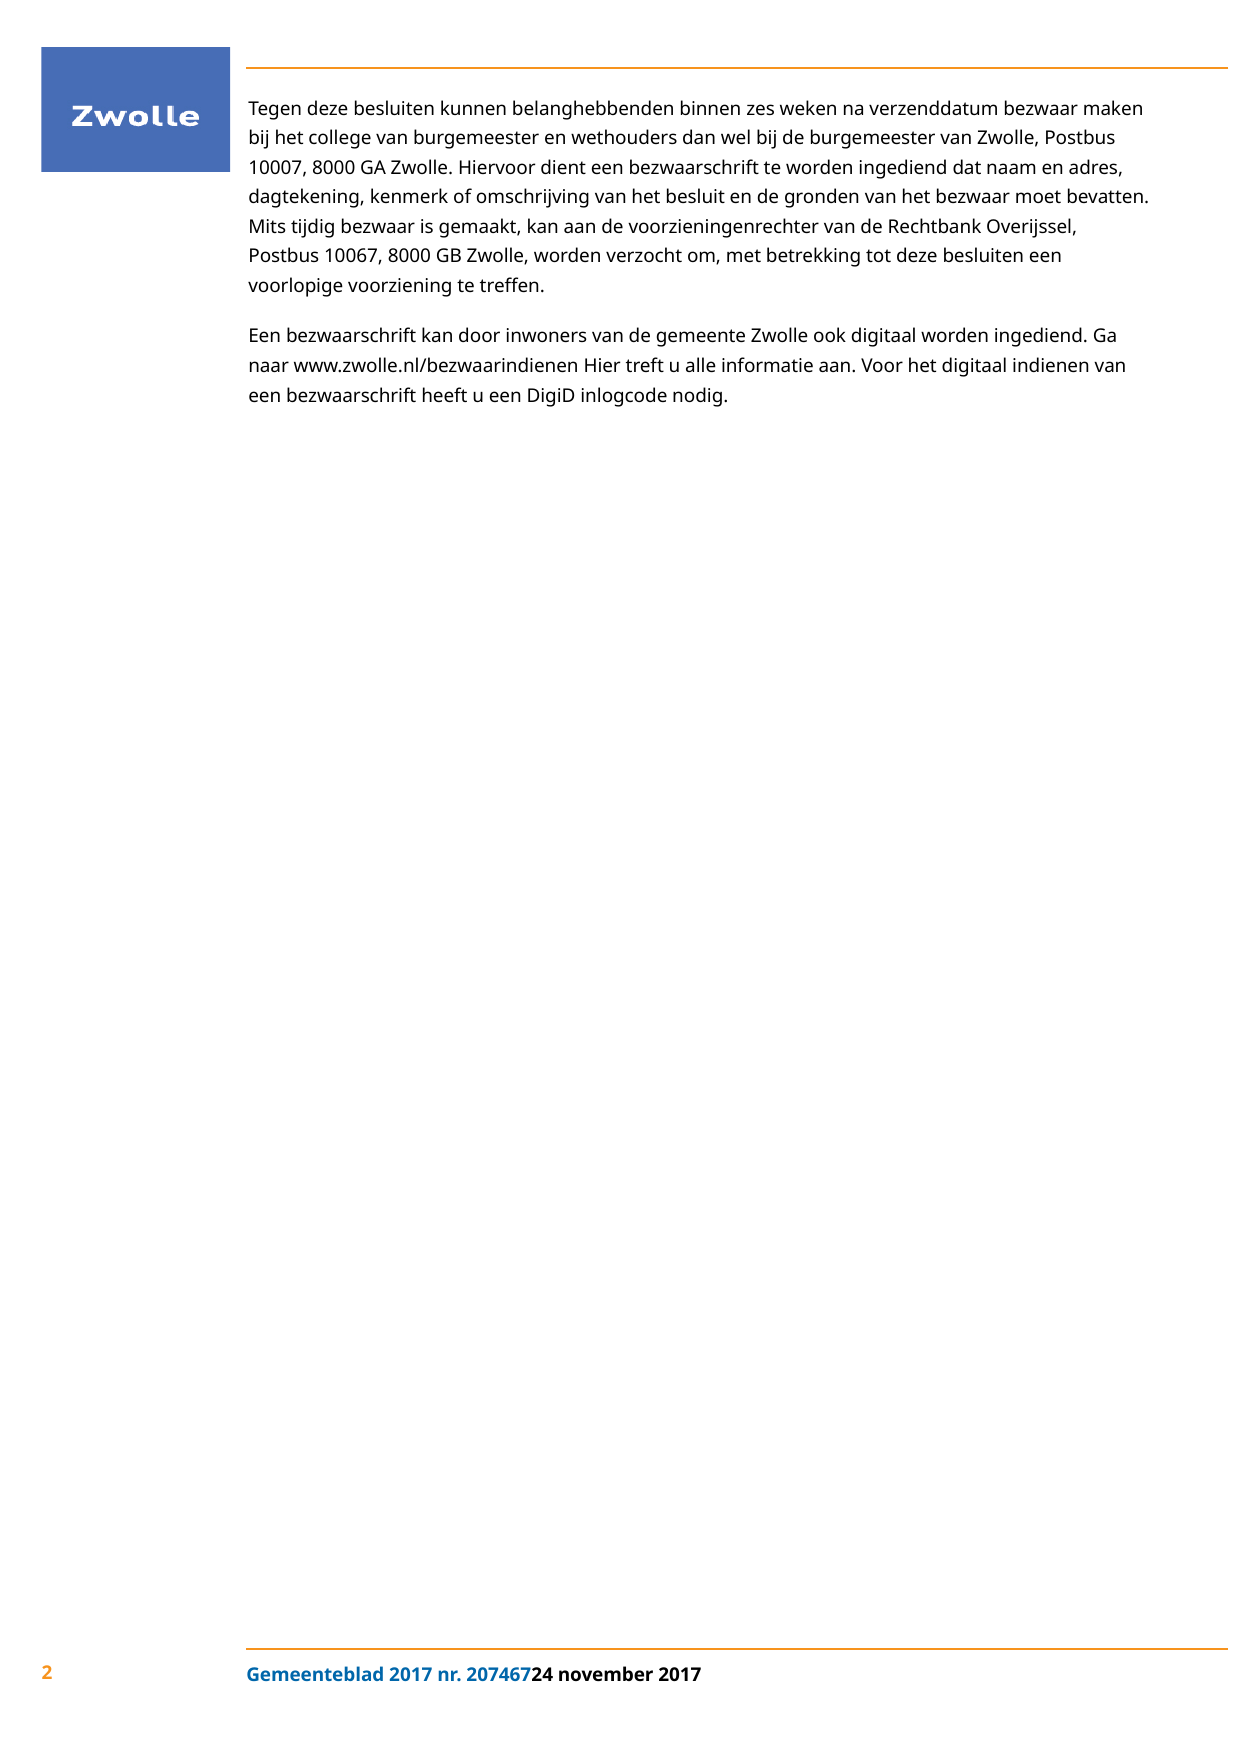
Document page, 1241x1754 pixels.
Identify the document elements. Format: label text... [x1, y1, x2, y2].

text Tegen deze besluiten kunnen belanghebbenden binnen zes weken na verzenddatum bezwaar maken bij het college van burgemeester en wethouders dan wel bij de burgemeester van Zwolle, Postbus 10007, 8000 GA Zwolle. Hiervoor dient een bezwaarschrift te worden ingediend dat naam en adres, dagtekening, kenmerk of omschrijving van het besluit en de gronden van het bezwaar moet bevatten. Mits tijdig bezwaar is gemaakt, kan aan de voorzieningenrechter van de Rechtbank Overijssel, Postbus 10067, 8000 GB Zwolle, worden verzocht om, met betrekking tot deze besluiten een voorlopige voorziening te treffen. [248, 95, 1152, 298]
picture [41, 47, 231, 172]
text Een bezwaarschrift kan door inwoners van de gemeente Zwolle ook digitaal worden ingediend. Ga naar www.zwolle.nl/bezwaarindienen Hier treft u alle informatie aan. Voor het digitaal indienen van een bezwaarschrift heeft u een DigiD inlogcode nodig. [248, 323, 1152, 408]
